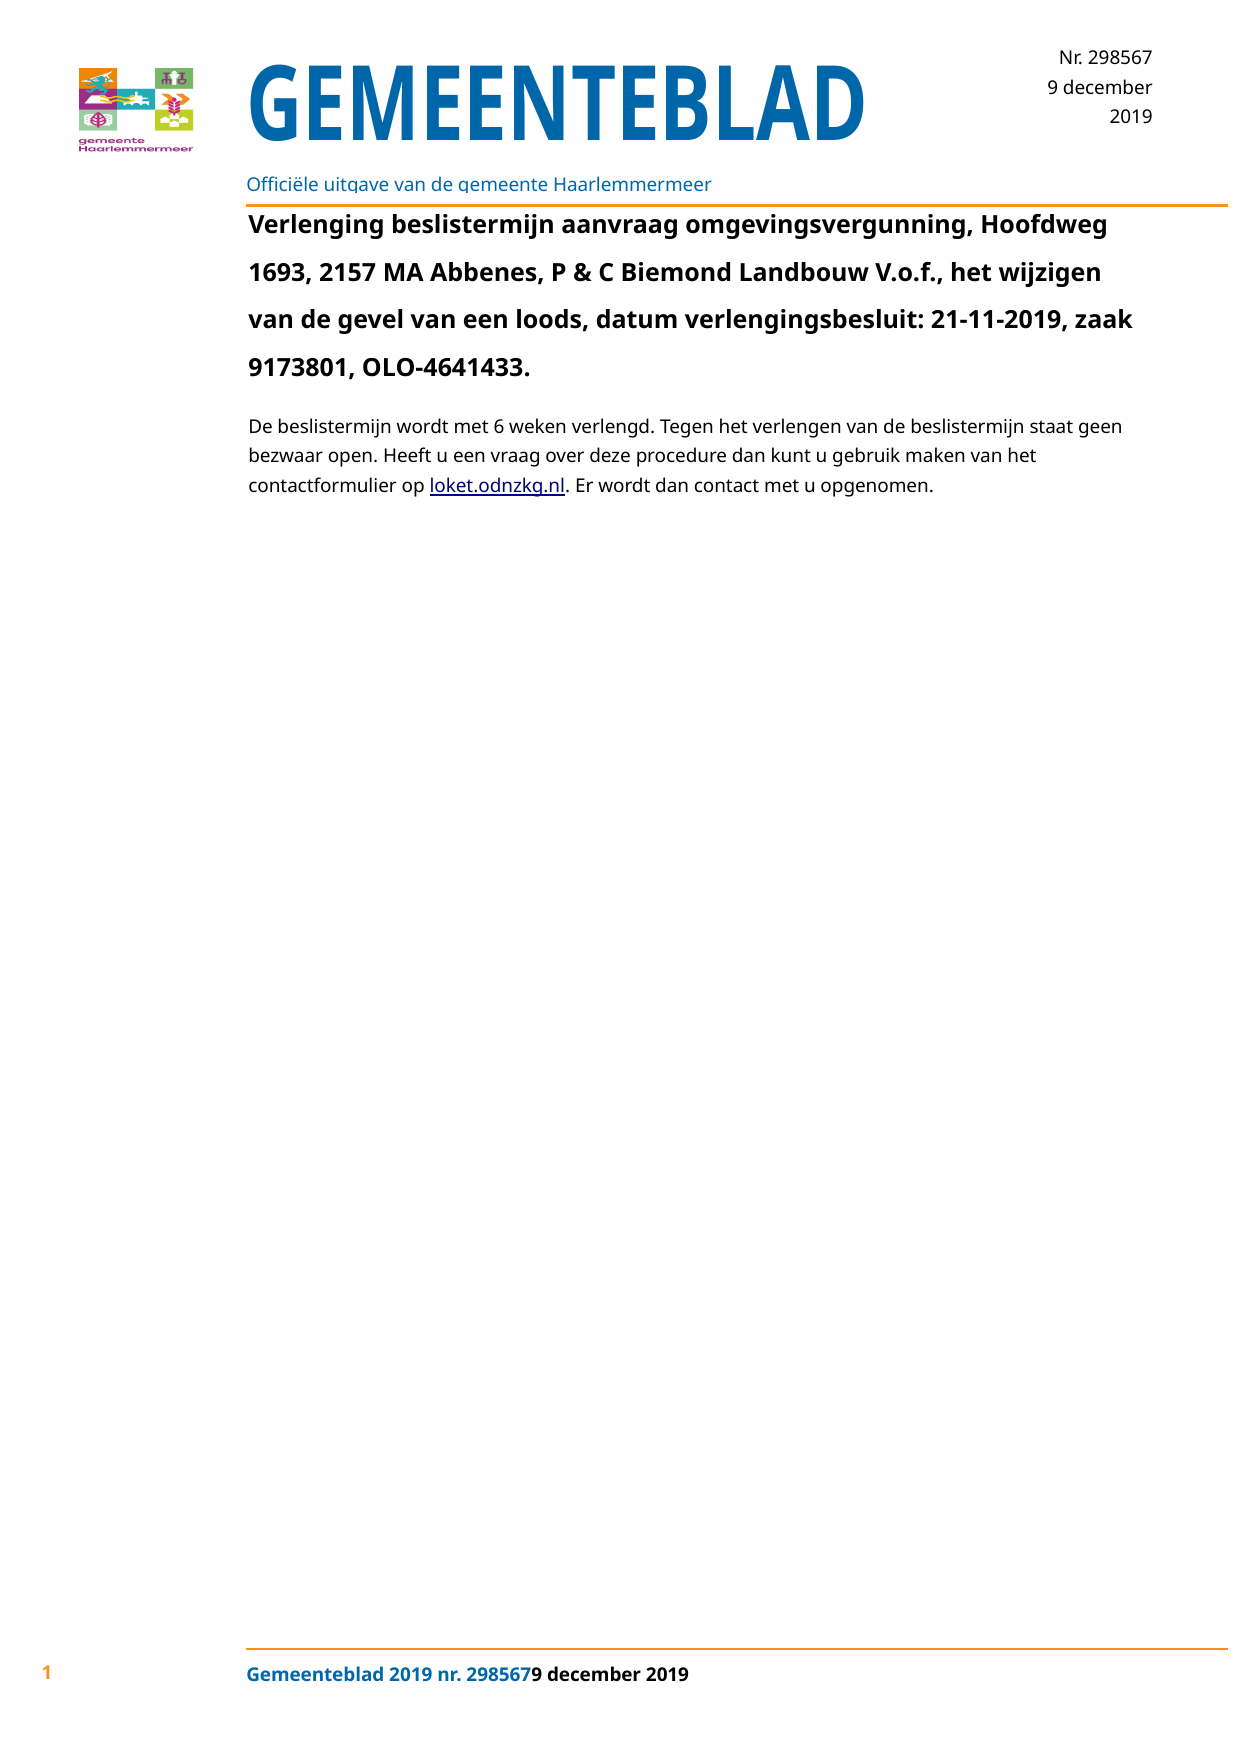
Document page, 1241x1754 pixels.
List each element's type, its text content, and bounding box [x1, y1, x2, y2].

text Verlenging beslistermijn aanvraag omgevingsvergunning, Hoofdweg 1693, 2157 MA Abbenes, P & C Biemond Landbouw V.o.f., het wijzigen van de gevel van een loods, datum verlengingsbesluit: 21-11-2019, zaak 9173801, OLO-4641433. [248, 207, 1152, 384]
picture [41, 47, 231, 172]
text De beslistermijn wordt met 6 weken verlengd. Tegen het verlengen van de beslistermijn staat geen bezwaar open. Heeft u een vraag over deze procedure dan kunt u gebruik maken van het contactformulier op loket.odnzkg.nl. Er wordt dan contact met u opgenomen. [248, 413, 1152, 498]
